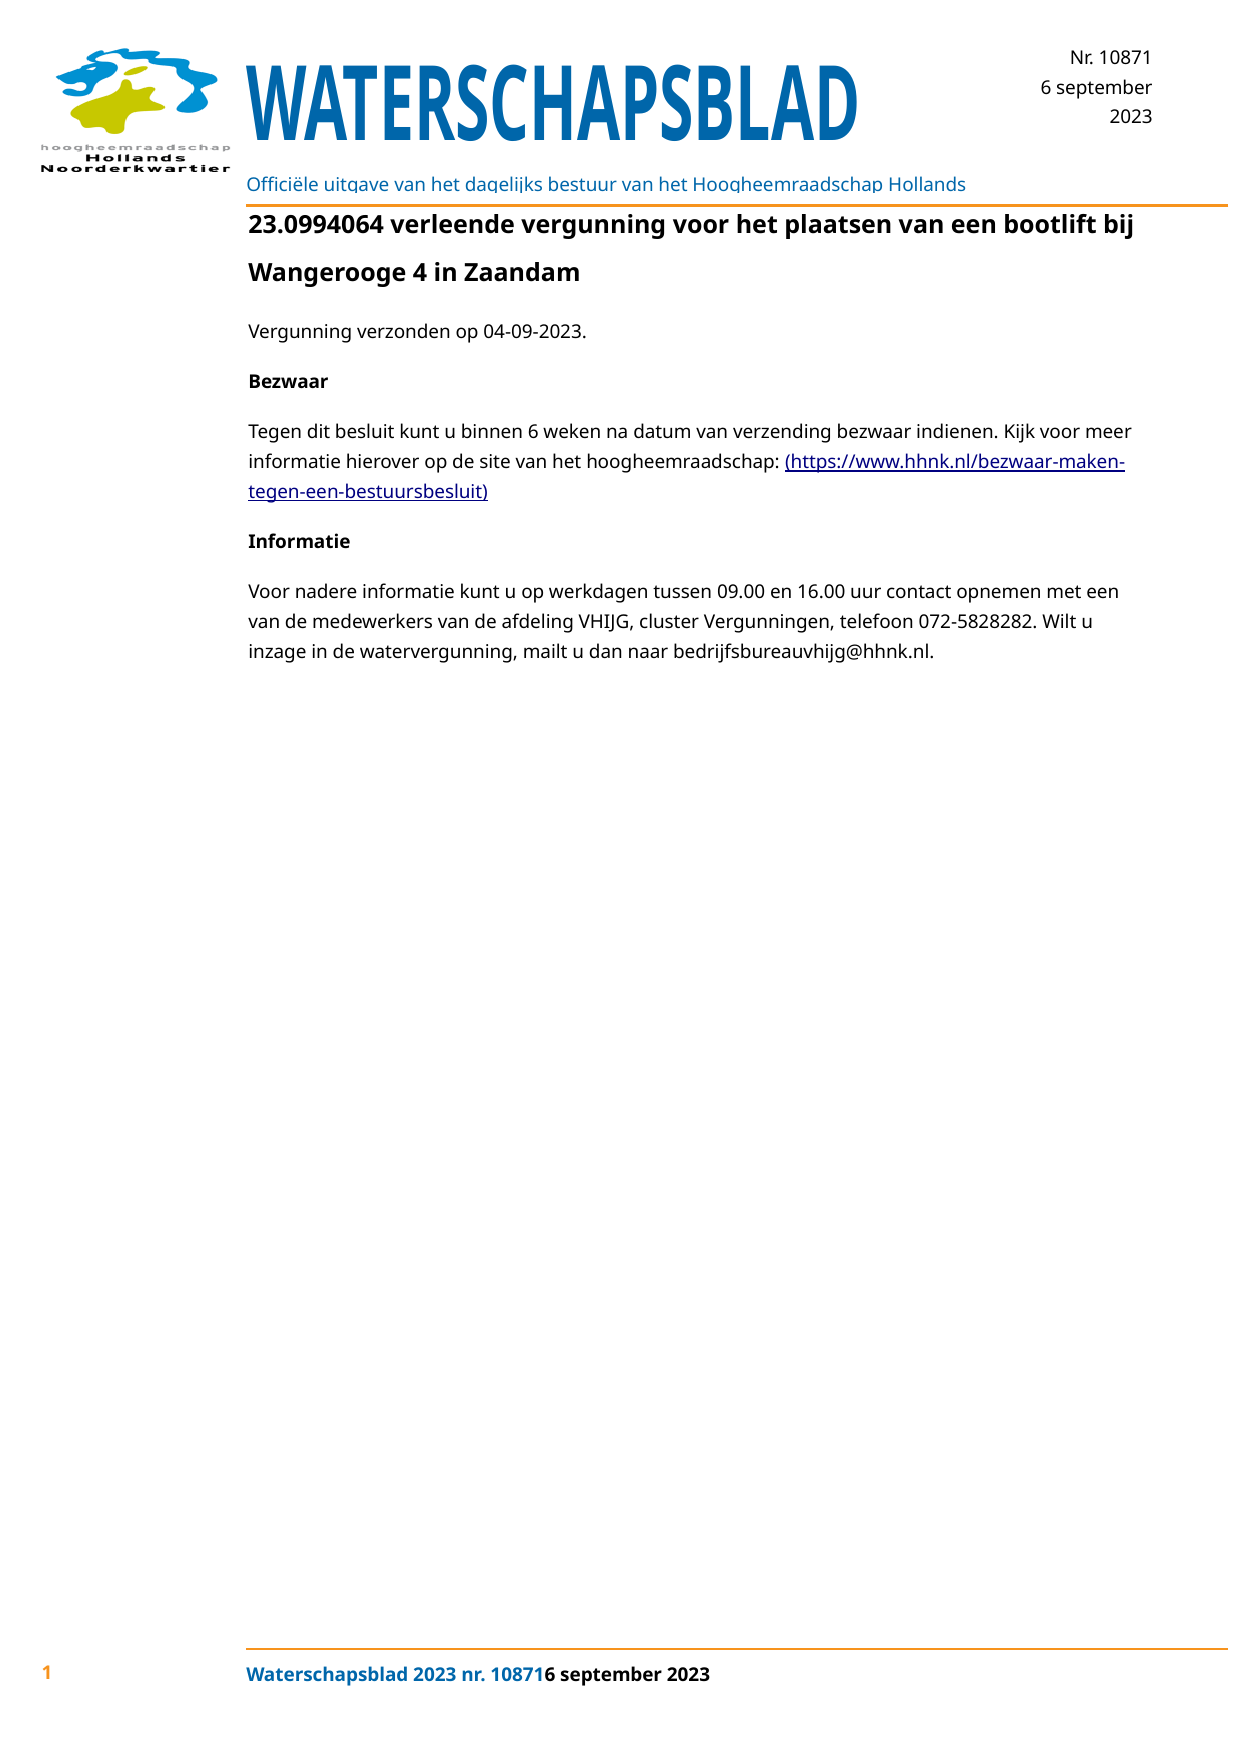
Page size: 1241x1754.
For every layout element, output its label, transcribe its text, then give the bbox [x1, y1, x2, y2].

text Voor nadere informatie kunt u op werkdagen tussen 09.00 en 16.00 uur contact opnemen met een van de medewerkers van de afdeling VHIJG, cluster Vergunningen, telefoon 072-5828282. Wilt u inzage in de watervergunning, mailt u dan naar bedrijfsbureauvhijg@hhnk.nl. [248, 579, 1152, 664]
text Tegen dit besluit kunt u binnen 6 weken na datum van verzending bezwaar indienen. Kijk voor meer informatie hierover op de site van het hoogheemraadschap: (https://www.hhnk.nl/bezwaar-maken-tegen-een-bestuursbesluit) [248, 419, 1152, 504]
text Vergunning verzonden op 04-09-2023. [248, 318, 1152, 344]
text Bezwaar [248, 368, 1152, 394]
picture [41, 47, 231, 172]
text 23.0994064 verleende vergunning voor het plaatsen van een bootlift bij Wangerooge 4 in Zaandam [248, 207, 1152, 288]
text Informatie [248, 528, 1152, 554]
